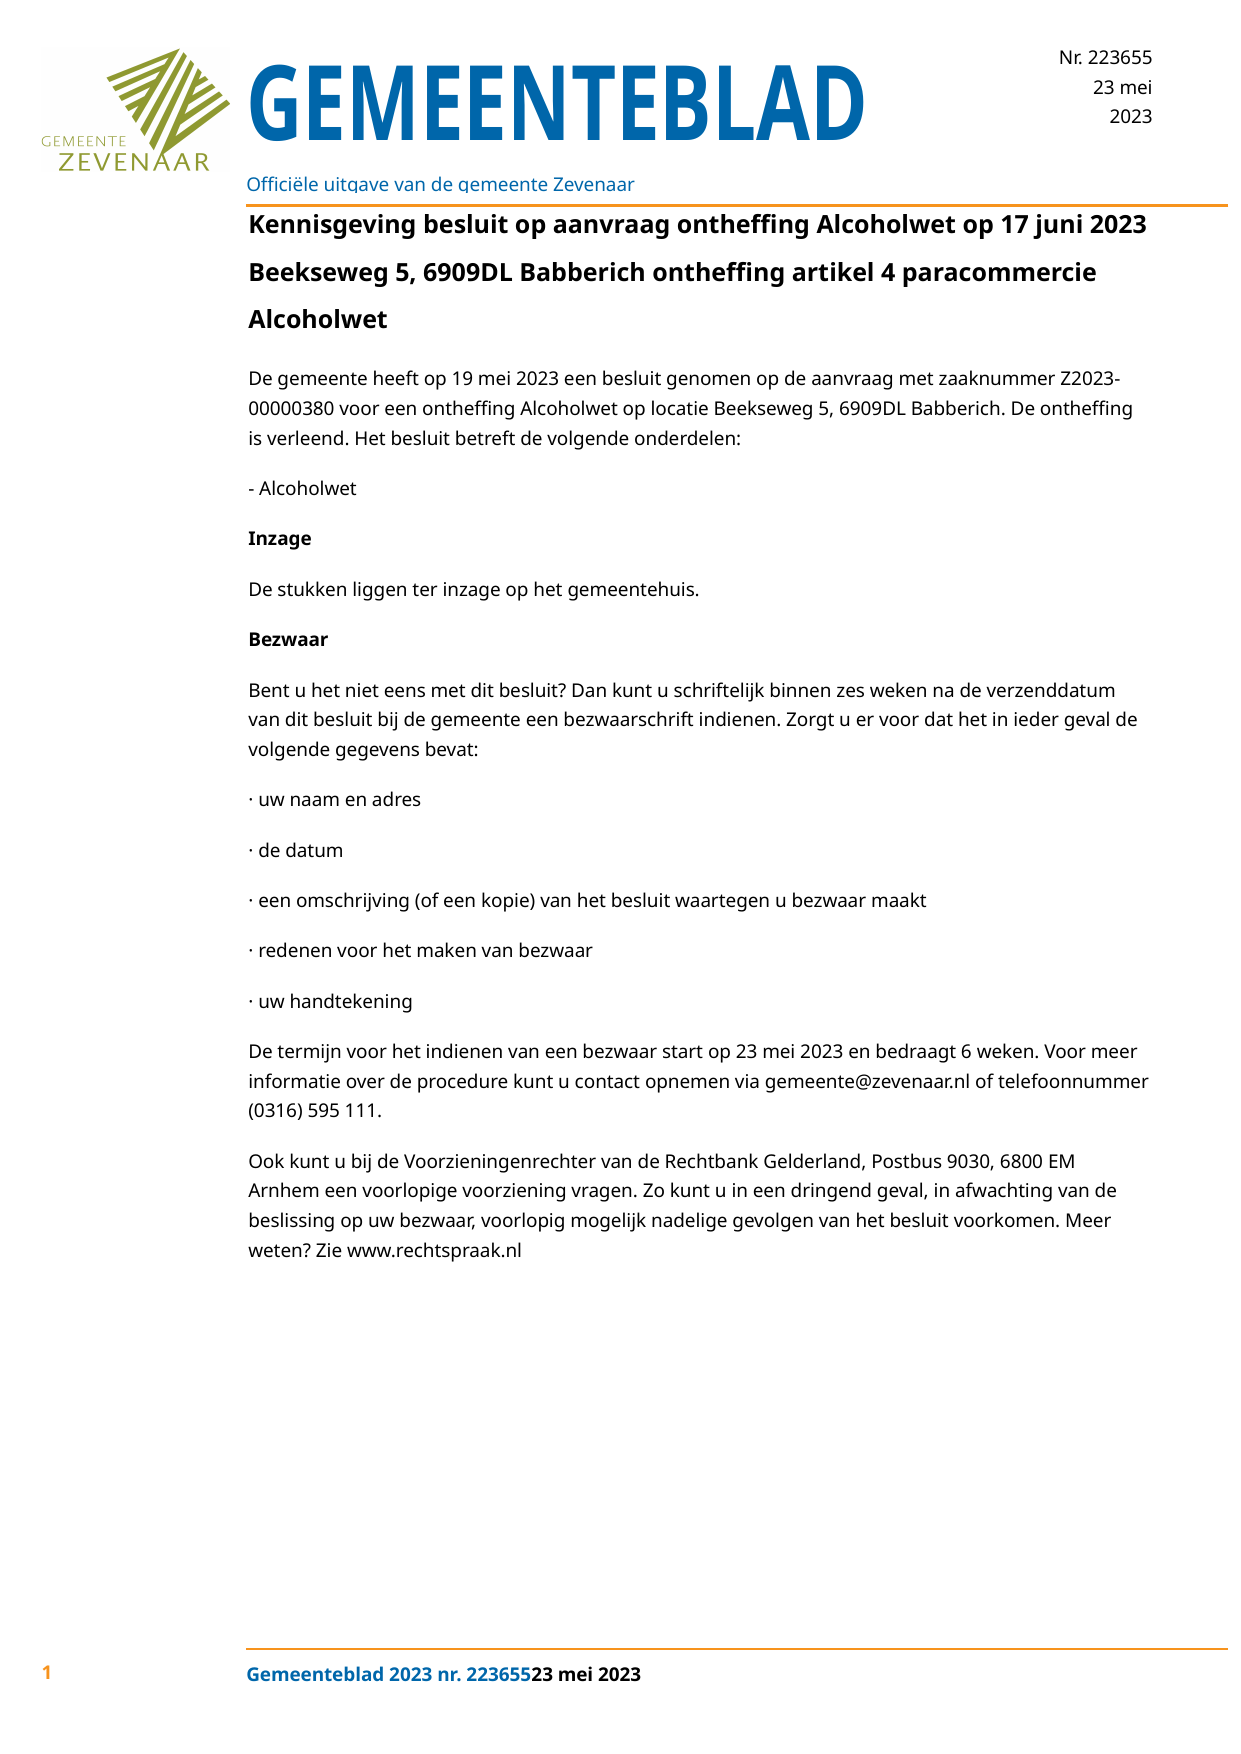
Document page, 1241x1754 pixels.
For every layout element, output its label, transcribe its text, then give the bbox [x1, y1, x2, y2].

text - Alcoholwet [248, 475, 1152, 501]
text De gemeente heeft op 19 mei 2023 een besluit genomen op de aanvraag met zaaknummer Z2023-00000380 voor een ontheffing Alcoholwet op locatie Beekseweg 5, 6909DL Babberich. De ontheffing is verleend. Het besluit betreft de volgende onderdelen: [248, 366, 1152, 450]
text Bezwaar [248, 626, 1152, 652]
text Bent u het niet eens met dit besluit? Dan kunt u schriftelijk binnen zes weken na de verzenddatum van dit besluit bij de gemeente een bezwaarschrift indienen. Zorgt u er voor dat het in ieder geval de volgende gegevens bevat: [248, 677, 1152, 762]
text · uw naam en adres [248, 786, 1152, 812]
text De stukken liggen ter inzage op het gemeentehuis. [248, 576, 1152, 602]
text · uw handtekening [248, 988, 1152, 1014]
text · een omschrijving (of een kopie) van het besluit waartegen u bezwaar maakt [248, 887, 1152, 913]
text Ook kunt u bij de Voorzieningenrechter van de Rechtbank Gelderland, Postbus 9030, 6800 EM Arnhem een voorlopige voorziening vragen. Zo kunt u in een dringend geval, in afwachting van de beslissing op uw bezwaar, voorlopig mogelijk nadelige gevolgen van het besluit voorkomen. Meer weten? Zie www.rechtspraak.nl [248, 1148, 1152, 1262]
text · redenen voor het maken van bezwaar [248, 938, 1152, 963]
text Kennisgeving besluit op aanvraag ontheffing Alcoholwet op 17 juni 2023 Beekseweg 5, 6909DL Babberich ontheffing artikel 4 paracommercie Alcoholwet [248, 207, 1152, 336]
text De termijn voor het indienen van een bezwaar start op 23 mei 2023 en bedraagt 6 weken. Voor meer informatie over de procedure kunt u contact opnemen via gemeente@zevenaar.nl of telefoonnummer (0316) 595 111. [248, 1038, 1152, 1123]
text · de datum [248, 837, 1152, 862]
picture [41, 47, 231, 172]
text Inzage [248, 526, 1152, 551]
